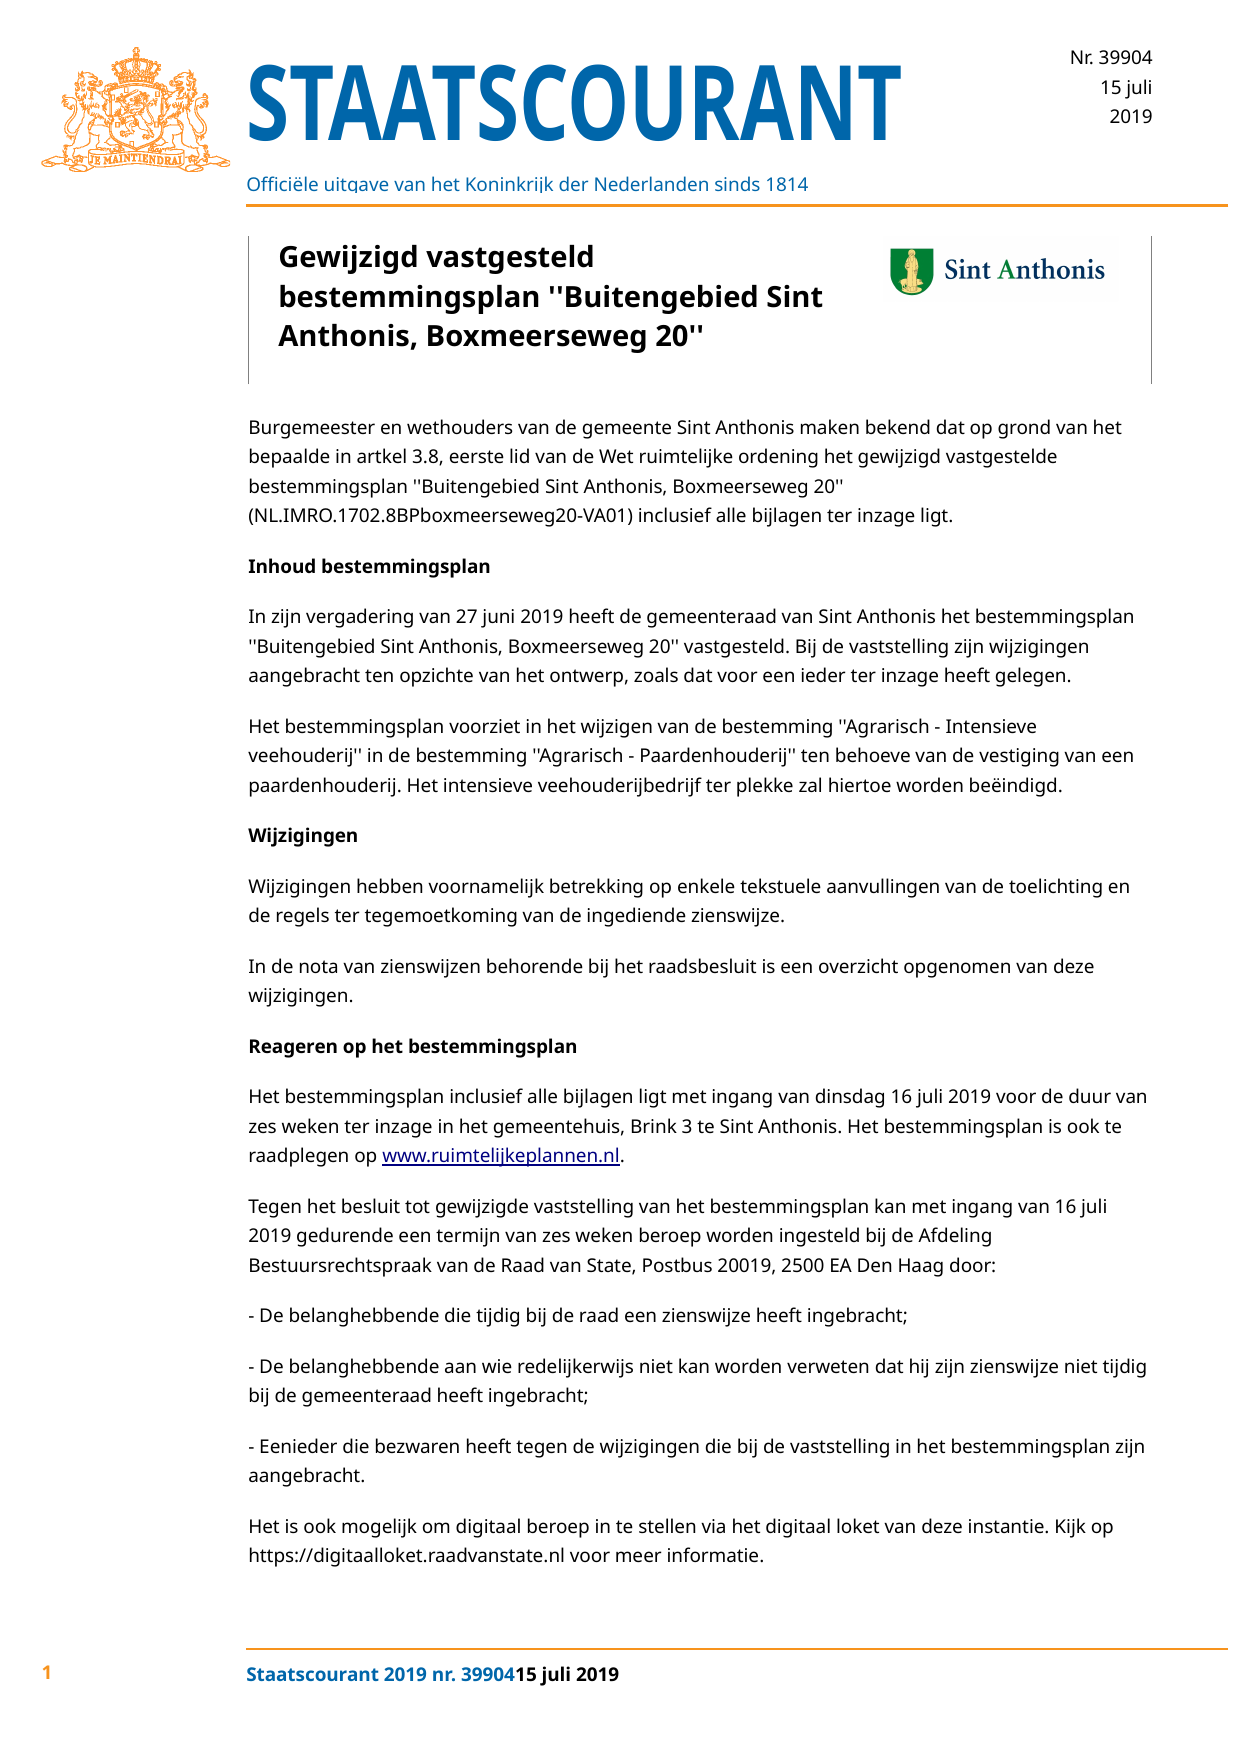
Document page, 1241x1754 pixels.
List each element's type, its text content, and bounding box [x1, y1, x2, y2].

text Het bestemmingsplan inclusief alle bijlagen ligt met ingang van dinsdag 16 juli 2019 voor de duur van zes weken ter inzage in het gemeentehuis, Brink 3 te Sint Anthonis. Het bestemmingsplan is ook te raadplegen op www.ruimtelijkeplannen.nl. [248, 1083, 1152, 1168]
picture [41, 47, 231, 172]
text Het is ook mogelijk om digitaal beroep in te stellen via het digitaal loket van deze instantie. Kijk op https://digitaalloket.raadvanstate.nl voor meer informatie. [248, 1513, 1152, 1568]
text In zijn vergadering van 27 juni 2019 heeft de gemeenteraad van Sint Anthonis het bestemmingsplan ''Buitengebied Sint Anthonis, Boxmeerseweg 20'' vastgesteld. Bij de vaststelling zijn wijzigingen aangebracht ten opzichte van het ontwerp, zoals dat voor een ieder ter inzage heeft gelegen. [248, 603, 1152, 688]
text Het bestemmingsplan voorziet in het wijzigen van de bestemming ''Agrarisch - Intensieve veehouderij'' in de bestemming ''Agrarisch - Paardenhouderij'' ten behoeve van de vestiging van een paardenhouderij. Het intensieve veehouderijbedrijf ter plekke zal hiertoe worden beëindigd. [248, 713, 1152, 798]
text Wijzigingen hebben voornamelijk betrekking op enkele tekstuele aanvullingen van de toelichting en de regels ter tegemoetkoming van de ingediende zienswijze. [248, 873, 1152, 928]
table_header Gewijzigd vastgesteld bestemmingsplan ''Buitengebied Sint Anthonis, Boxmeerseweg 20'' [249, 236, 850, 384]
text - De belanghebbende die tijdig bij de raad een zienswijze heeft ingebracht; [248, 1303, 1152, 1328]
text - De belanghebbende aan wie redelijkerwijs niet kan worden verweten dat hij zijn zienswijze niet tijdig bij de gemeenteraad heeft ingebracht; [248, 1353, 1152, 1408]
text Reageren op het bestemmingsplan [248, 1033, 1152, 1059]
picture [882, 236, 1119, 302]
text - Eenieder die bezwaren heeft tegen de wijzigingen die bij de vaststelling in het bestemmingsplan zijn aangebracht. [248, 1433, 1152, 1488]
table_header [850, 236, 1151, 384]
text Burgemeester en wethouders van de gemeente Sint Anthonis maken bekend dat op grond van het bepaalde in artkel 3.8, eerste lid van de Wet ruimtelijke ordening het gewijzigd vastgestelde bestemmingsplan ''Buitengebied Sint Anthonis, Boxmeerseweg 20'' (NL.IMRO.1702.8BPboxmeerseweg20-VA01) inclusief alle bijlagen ter inzage ligt. [248, 414, 1152, 528]
text Wijzigingen [248, 823, 1152, 848]
text Inhoud bestemmingsplan [248, 553, 1152, 579]
text Tegen het besluit tot gewijzigde vaststelling van het bestemmingsplan kan met ingang van 16 juli 2019 gedurende een termijn van zes weken beroep worden ingesteld bij de Afdeling Bestuursrechtspraak van de Raad van State, Postbus 20019, 2500 EA Den Haag door: [248, 1193, 1152, 1278]
text In de nota van zienswijzen behorende bij het raadsbesluit is een overzicht opgenomen van deze wijzigingen. [248, 953, 1152, 1008]
